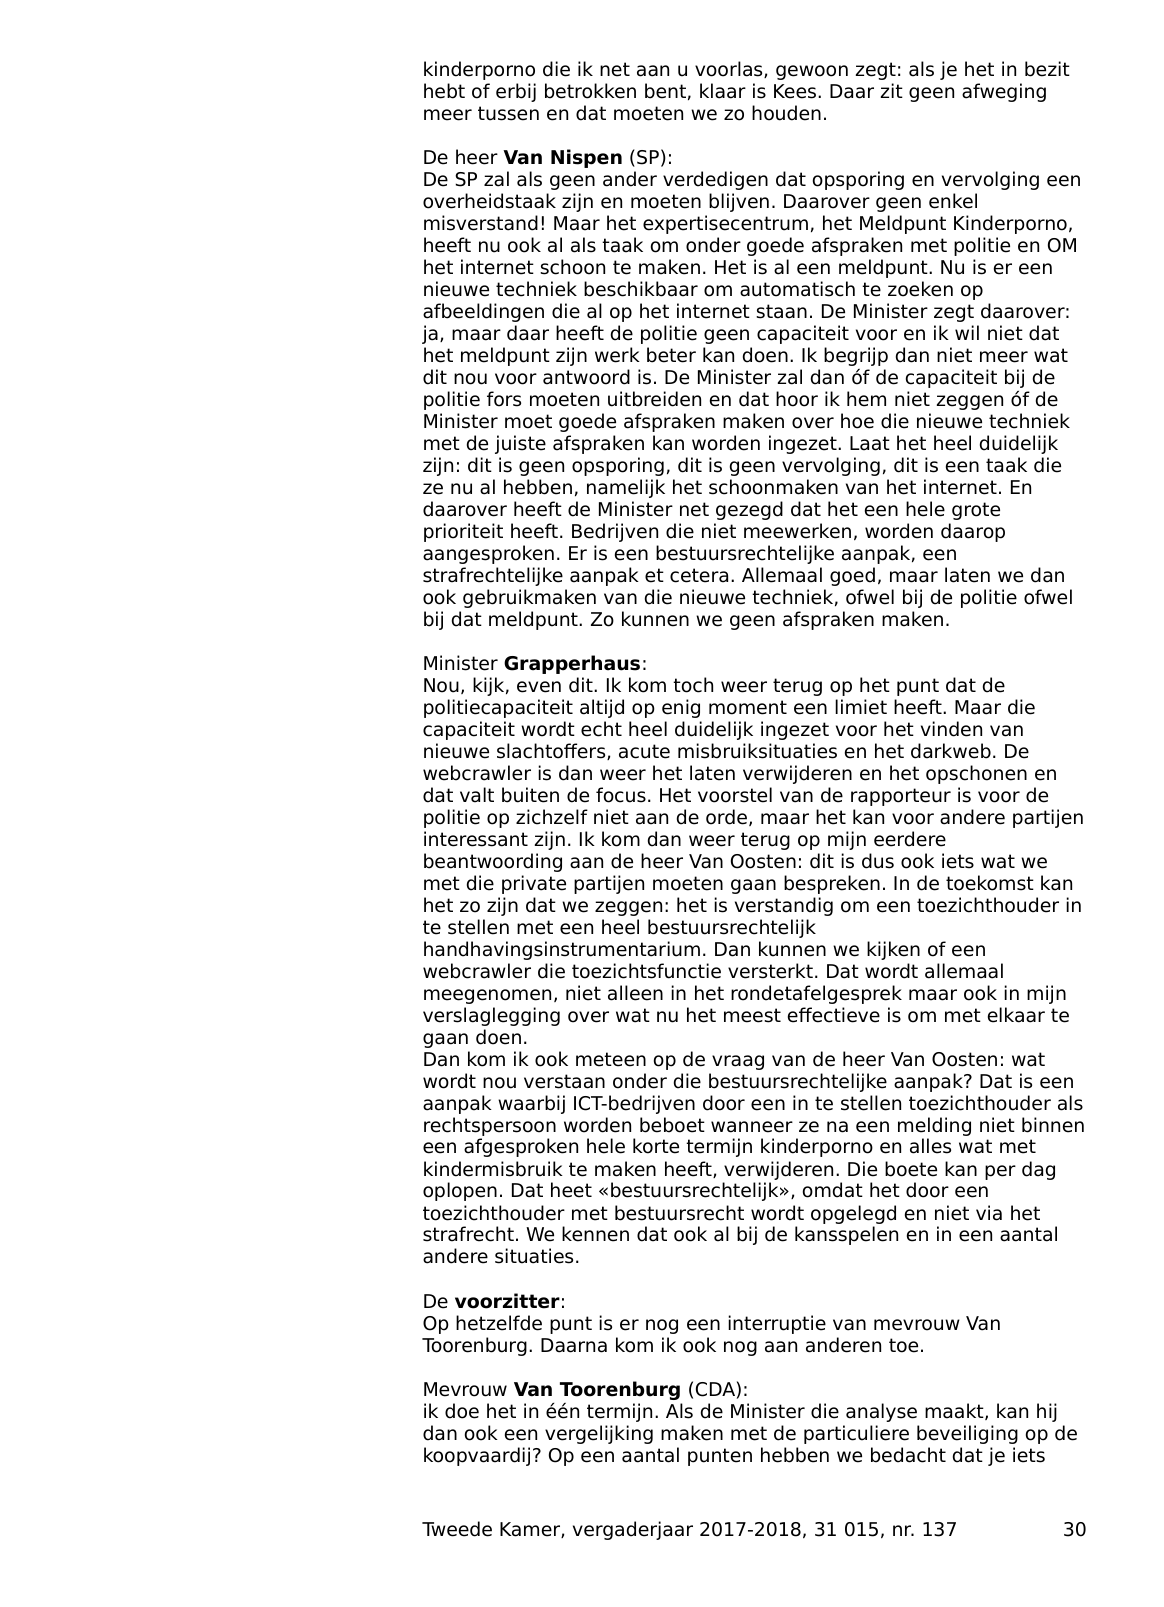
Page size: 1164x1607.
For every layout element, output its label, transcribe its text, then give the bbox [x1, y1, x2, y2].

text De heer Van Nispen (SP): [422, 147, 1087, 169]
text Op hetzelfde punt is er nog een interruptie van mevrouw Van Toorenburg. Daarna kom ik ook nog aan anderen toe. [422, 1312, 1087, 1356]
text Dan kom ik ook meteen op de vraag van de heer Van Oosten: wat wordt nou verstaan onder die bestuursrechtelijke aanpak? Dat is een aanpak waarbij ICT-bedrijven door een in te stellen toezichthouder als rechtspersoon worden beboet wanneer ze na een melding niet binnen een afgesproken hele korte termijn kinderporno en alles wat met kindermisbruik te maken heeft, verwijderen. Die boete kan per dag oplopen. Dat heet «bestuursrechtelijk», omdat het door een toezichthouder met bestuursrecht wordt opgelegd en niet via het strafrecht. We kennen dat ook al bij de kansspelen en in een aantal andere situaties. [422, 1048, 1087, 1268]
text De SP zal als geen ander verdedigen dat opsporing en vervolging een overheidstaak zijn en moeten blijven. Daarover geen enkel misverstand! Maar het expertisecentrum, het Meldpunt Kinderporno, heeft nu ook al als taak om onder goede afspraken met politie en OM het internet schoon te maken. Het is al een meldpunt. Nu is er een nieuwe techniek beschikbaar om automatisch te zoeken op afbeeldingen die al op het internet staan. De Minister zegt daarover: ja, maar daar heeft de politie geen capaciteit voor en ik wil niet dat het meldpunt zijn werk beter kan doen. Ik begrijp dan niet meer wat dit nou voor antwoord is. De Minister zal dan óf de capaciteit bij de politie fors moeten uitbreiden en dat hoor ik hem niet zeggen óf de Minister moet goede afspraken maken over hoe die nieuwe techniek met de juiste afspraken kan worden ingezet. Laat het heel duidelijk zijn: dit is geen opsporing, dit is geen vervolging, dit is een taak die ze nu al hebben, namelijk het schoonmaken van het internet. En daarover heeft de Minister net gezegd dat het een hele grote prioriteit heeft. Bedrijven die niet meewerken, worden daarop aangesproken. Er is een bestuursrechtelijke aanpak, een strafrechtelijke aanpak et cetera. Allemaal goed, maar laten we dan ook gebruikmaken van die nieuwe techniek, ofwel bij de politie ofwel bij dat meldpunt. Zo kunnen we geen afspraken maken. [422, 169, 1087, 631]
text De voorzitter: [422, 1291, 1087, 1312]
text kinderporno die ik net aan u voorlas, gewoon zegt: als je het in bezit hebt of erbij betrokken bent, klaar is Kees. Daar zit geen afweging meer tussen en dat moeten we zo houden. [422, 59, 1087, 125]
text Minister Grapperhaus: [422, 653, 1087, 675]
text Nou, kijk, even dit. Ik kom toch weer terug op het punt dat de politiecapaciteit altijd op enig moment een limiet heeft. Maar die capaciteit wordt echt heel duidelijk ingezet voor het vinden van nieuwe slachtoffers, acute misbruiksituaties en het darkweb. De webcrawler is dan weer het laten verwijderen en het opschonen en dat valt buiten de focus. Het voorstel van de rapporteur is voor de politie op zichzelf niet aan de orde, maar het kan voor andere partijen interessant zijn. Ik kom dan weer terug op mijn eerdere beantwoording aan de heer Van Oosten: dit is dus ook iets wat we met die private partijen moeten gaan bespreken. In de toekomst kan het zo zijn dat we zeggen: het is verstandig om een toezichthouder in te stellen met een heel bestuursrechtelijk handhavingsinstrumentarium. Dan kunnen we kijken of een webcrawler die toezichtsfunctie versterkt. Dat wordt allemaal meegenomen, niet alleen in het rondetafelgesprek maar ook in mijn verslaglegging over wat nu het meest effectieve is om met elkaar te gaan doen. [422, 675, 1087, 1048]
text Mevrouw Van Toorenburg (CDA): [422, 1379, 1087, 1401]
text ik doe het in één termijn. Als de Minister die analyse maakt, kan hij dan ook een vergelijking maken met de particuliere beveiliging op de koopvaardij? Op een aantal punten hebben we bedacht dat je iets [422, 1401, 1087, 1467]
